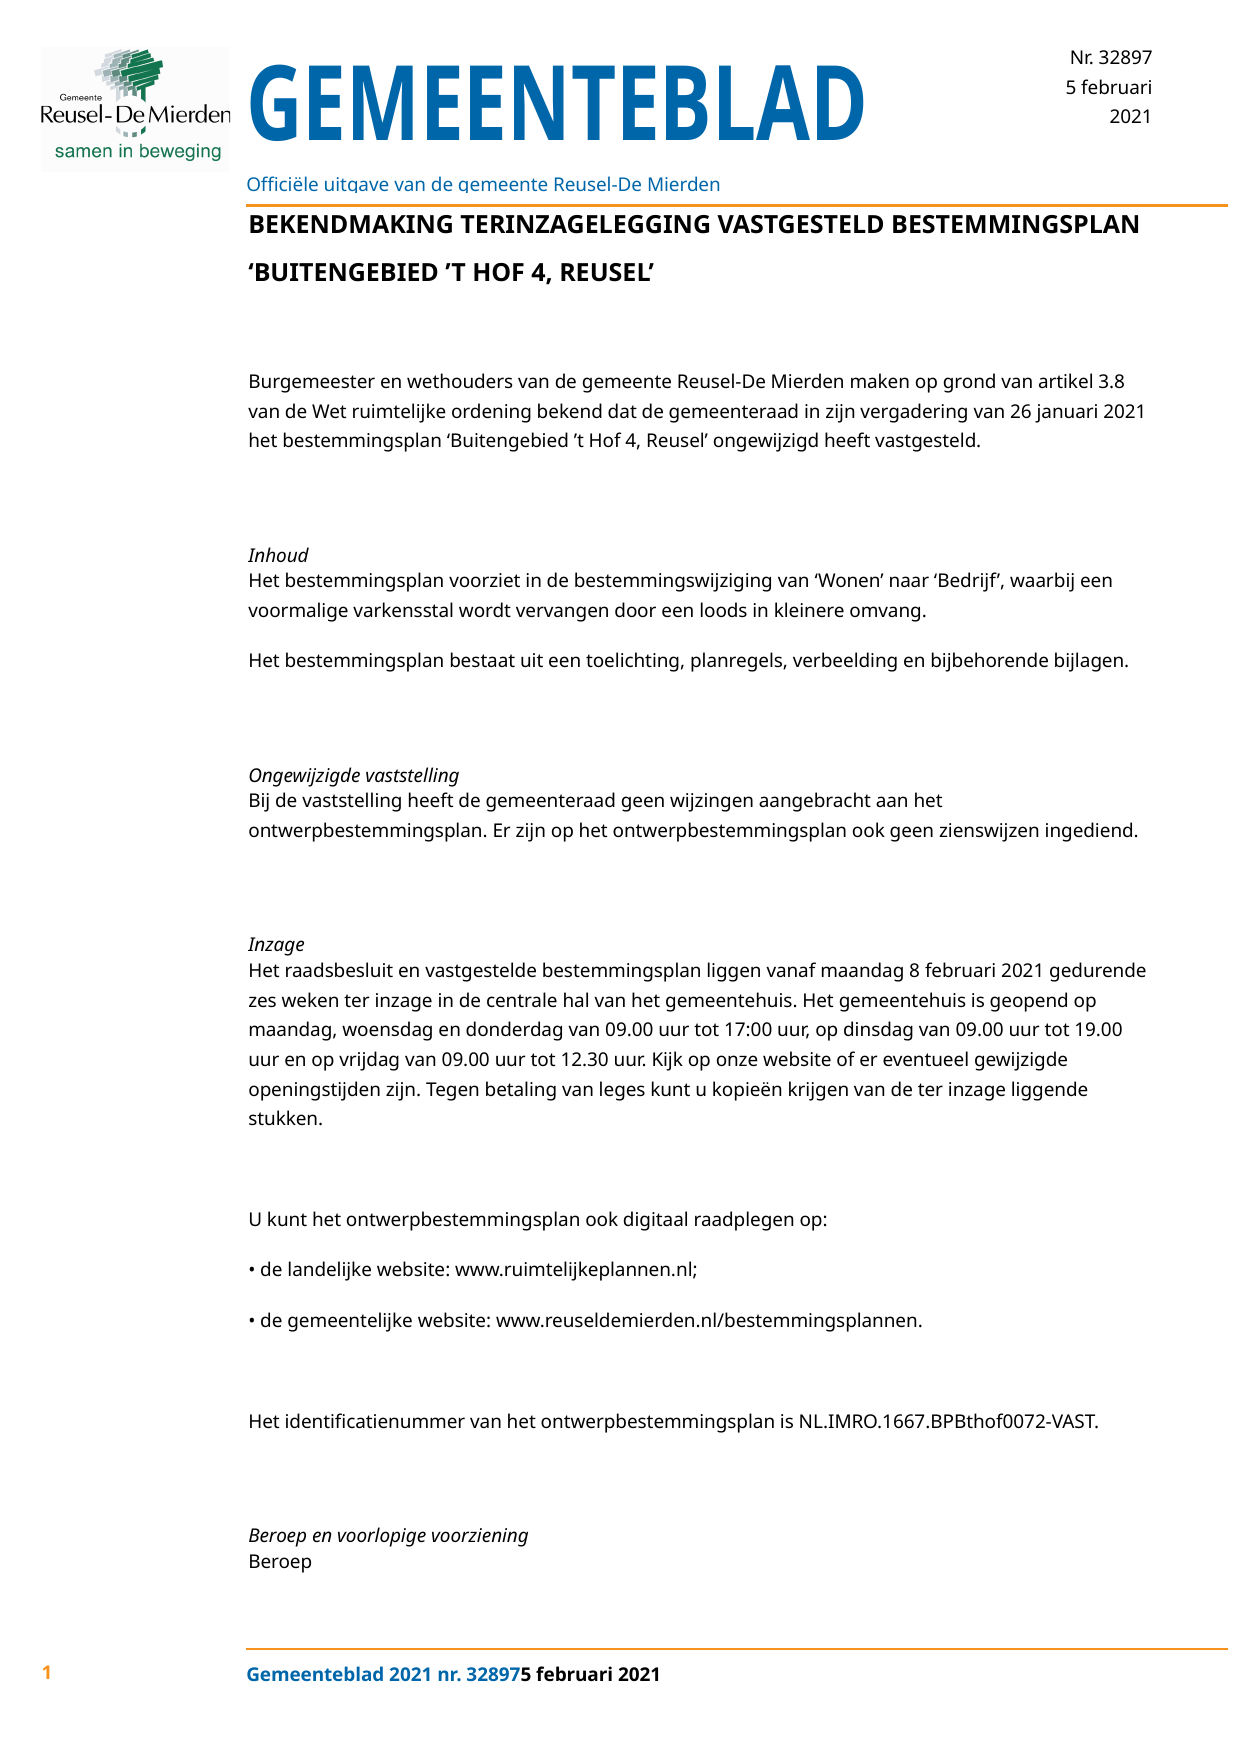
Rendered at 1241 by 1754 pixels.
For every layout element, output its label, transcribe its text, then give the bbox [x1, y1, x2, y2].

text Ongewijzigde vaststelling [248, 762, 1152, 788]
text Beroep en voorlopige voorziening [248, 1522, 1152, 1548]
text BEKENDMAKING TERINZAGELEGGING VASTGESTELD BESTEMMINGSPLAN ‘BUITENGEBIED ’T HOF 4, REUSEL’ [248, 207, 1152, 288]
text Het bestemmingsplan bestaat uit een toelichting, planregels, verbeelding en bijbehorende bijlagen. [248, 648, 1152, 673]
text • de landelijke website: www.ruimtelijkeplannen.nl; [248, 1257, 1152, 1282]
text U kunt het ontwerpbestemmingsplan ook digitaal raadplegen op: [248, 1206, 1152, 1232]
text Inhoud [248, 542, 1152, 568]
text Beroep [248, 1548, 1152, 1574]
picture [41, 47, 231, 172]
text Inzage [248, 932, 1152, 957]
text Het bestemmingsplan voorziet in de bestemmingswijziging van ‘Wonen’ naar ‘Bedrijf’, waarbij een voormalige varkensstal wordt vervangen door een loods in kleinere omvang. [248, 568, 1152, 623]
text Burgemeester en wethouders van de gemeente Reusel-De Mierden maken op grond van artikel 3.8 van de Wet ruimtelijke ordening bekend dat de gemeenteraad in zijn vergadering van 26 januari 2021 het bestemmingsplan ‘Buitengebied ’t Hof 4, Reusel’ ongewijzigd heeft vastgesteld. [248, 368, 1152, 453]
text • de gemeentelijke website: www.reuseldemierden.nl/bestemmingsplannen. [248, 1307, 1152, 1333]
text Het identificatienummer van het ontwerpbestemmingsplan is NL.IMRO.1667.BPBthof0072-VAST. [248, 1408, 1152, 1433]
text Het raadsbesluit en vastgestelde bestemmingsplan liggen vanaf maandag 8 februari 2021 gedurende zes weken ter inzage in de centrale hal van het gemeentehuis. Het gemeentehuis is geopend op maandag, woensdag en donderdag van 09.00 uur tot 17:00 uur, op dinsdag van 09.00 uur tot 19.00 uur en op vrijdag van 09.00 uur tot 12.30 uur. Kijk op onze website of er eventueel gewijzigde openingstijden zijn. Tegen betaling van leges kunt u kopieën krijgen van de ter inzage liggende stukken. [248, 957, 1152, 1131]
text Bij de vaststelling heeft de gemeenteraad geen wijzingen aangebracht aan het ontwerpbestemmingsplan. Er zijn op het ontwerpbestemmingsplan ook geen zienswijzen ingediend. [248, 788, 1152, 843]
